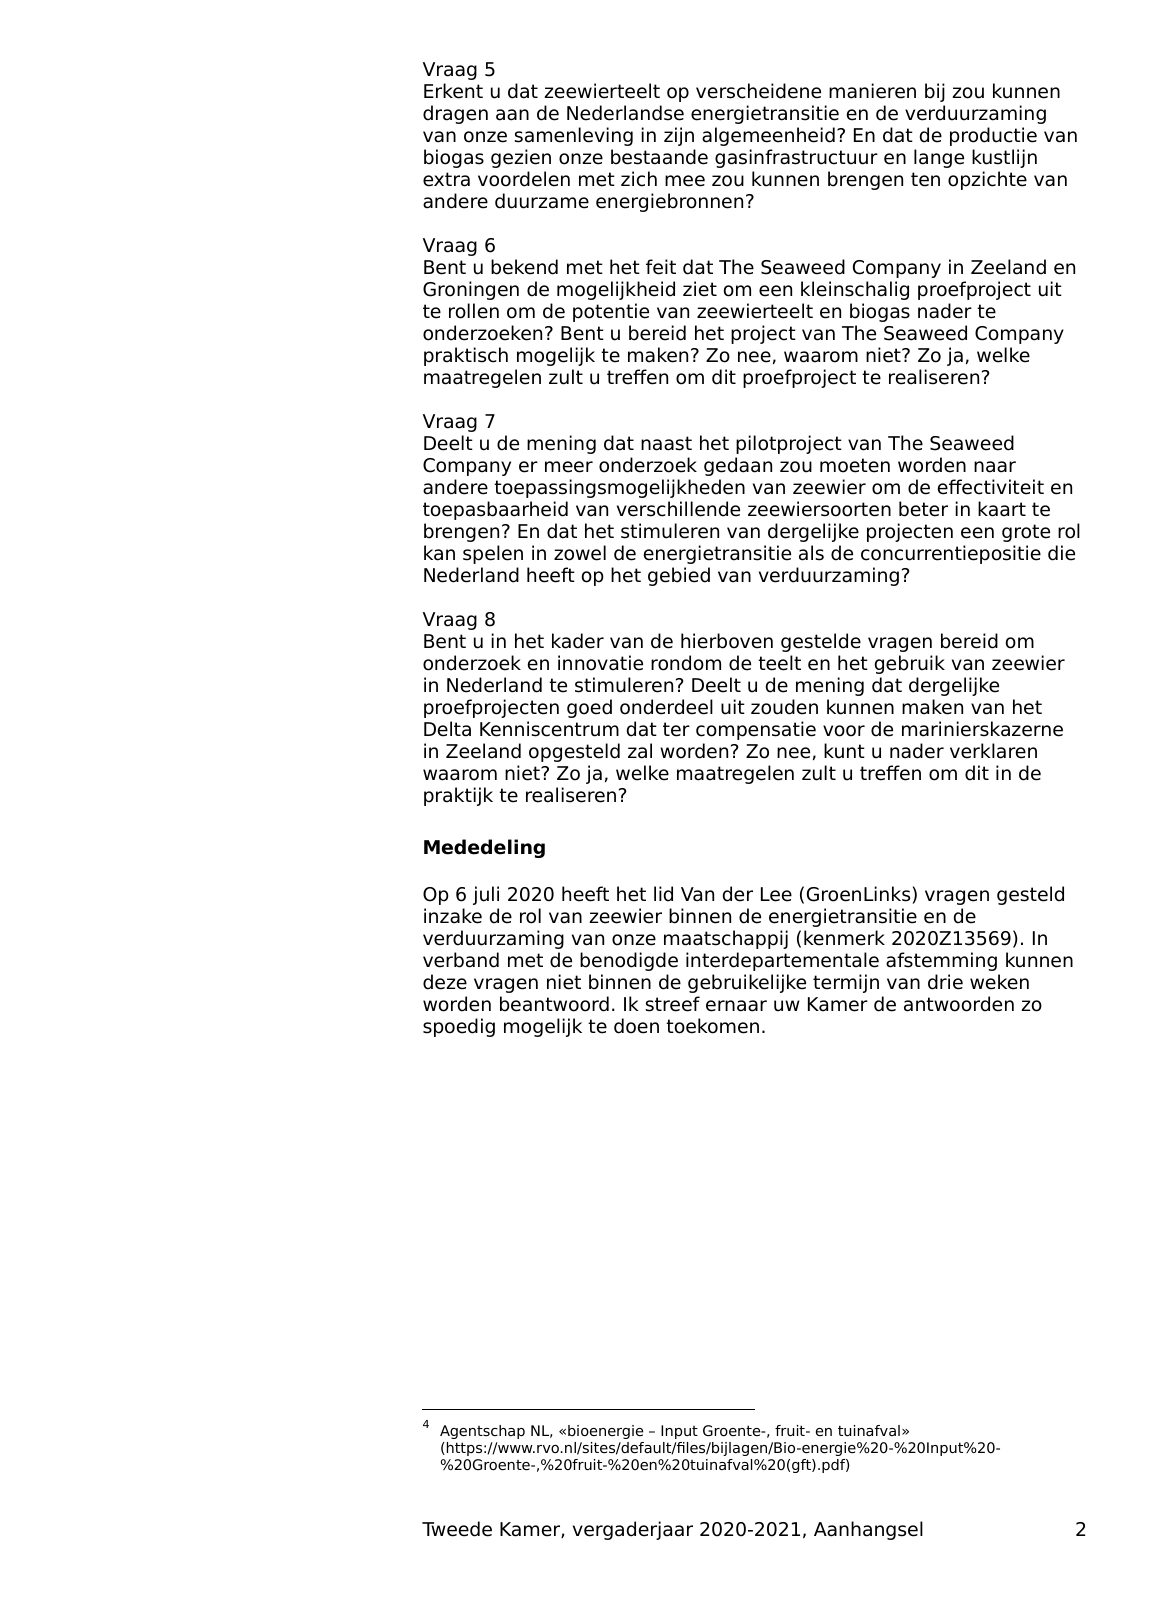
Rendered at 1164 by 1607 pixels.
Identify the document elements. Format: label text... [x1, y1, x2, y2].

text Bent u in het kader van de hierboven gestelde vragen bereid om onderzoek en innovatie rondom de teelt en het gebruik van zeewier in Nederland te stimuleren? Deelt u de mening dat dergelijke proefprojecten goed onderdeel uit zouden kunnen maken van het Delta Kenniscentrum dat ter compensatie voor de marinierskazerne in Zeeland opgesteld zal worden? Zo nee, kunt u nader verklaren waarom niet? Zo ja, welke maatregelen zult u treffen om dit in de praktijk te realiseren? [422, 631, 1087, 807]
text Agentschap NL, «bioenergie – Input Groente-, fruit- en tuinafval» (https://www.rvo.nl/sites/default/files/bijlagen/Bio-energie%20-%20Input%20-%20Groente-,%20fruit-%20en%20tuinafval%20(gft).pdf) [422, 1418, 1087, 1474]
subtitle Mededeling [422, 837, 1087, 859]
text Deelt u de mening dat naast het pilotproject van The Seaweed Company er meer onderzoek gedaan zou moeten worden naar andere toepassingsmogelijkheden van zeewier om de effectiviteit en toepasbaarheid van verschillende zeewiersoorten beter in kaart te brengen? En dat het stimuleren van dergelijke projecten een grote rol kan spelen in zowel de energietransitie als de concurrentiepositie die Nederland heeft op het gebied van verduurzaming? [422, 433, 1087, 587]
text Bent u bekend met het feit dat The Seaweed Company in Zeeland en Groningen de mogelijkheid ziet om een kleinschalig proefproject uit te rollen om de potentie van zeewierteelt en biogas nader te onderzoeken? Bent u bereid het project van The Seaweed Company praktisch mogelijk te maken? Zo nee, waarom niet? Zo ja, welke maatregelen zult u treffen om dit proefproject te realiseren? [422, 257, 1087, 389]
text Op 6 juli 2020 heeft het lid Van der Lee (GroenLinks) vragen gesteld inzake de rol van zeewier binnen de energietransitie en de verduurzaming van onze maatschappij (kenmerk 2020Z13569). In verband met de benodigde interdepartementale afstemming kunnen deze vragen niet binnen de gebruikelijke termijn van drie weken worden beantwoord. Ik streef ernaar uw Kamer de antwoorden zo spoedig mogelijk te doen toekomen. [422, 884, 1087, 1038]
text Vraag 6 [422, 235, 1087, 257]
text Vraag 7 [422, 411, 1087, 433]
text Vraag 8 [422, 609, 1087, 631]
text Vraag 5 [422, 59, 1087, 81]
text Erkent u dat zeewierteelt op verscheidene manieren bij zou kunnen dragen aan de Nederlandse energietransitie en de verduurzaming van onze samenleving in zijn algemeenheid? En dat de productie van biogas gezien onze bestaande gasinfrastructuur en lange kustlijn extra voordelen met zich mee zou kunnen brengen ten opzichte van andere duurzame energiebronnen? [422, 81, 1087, 213]
